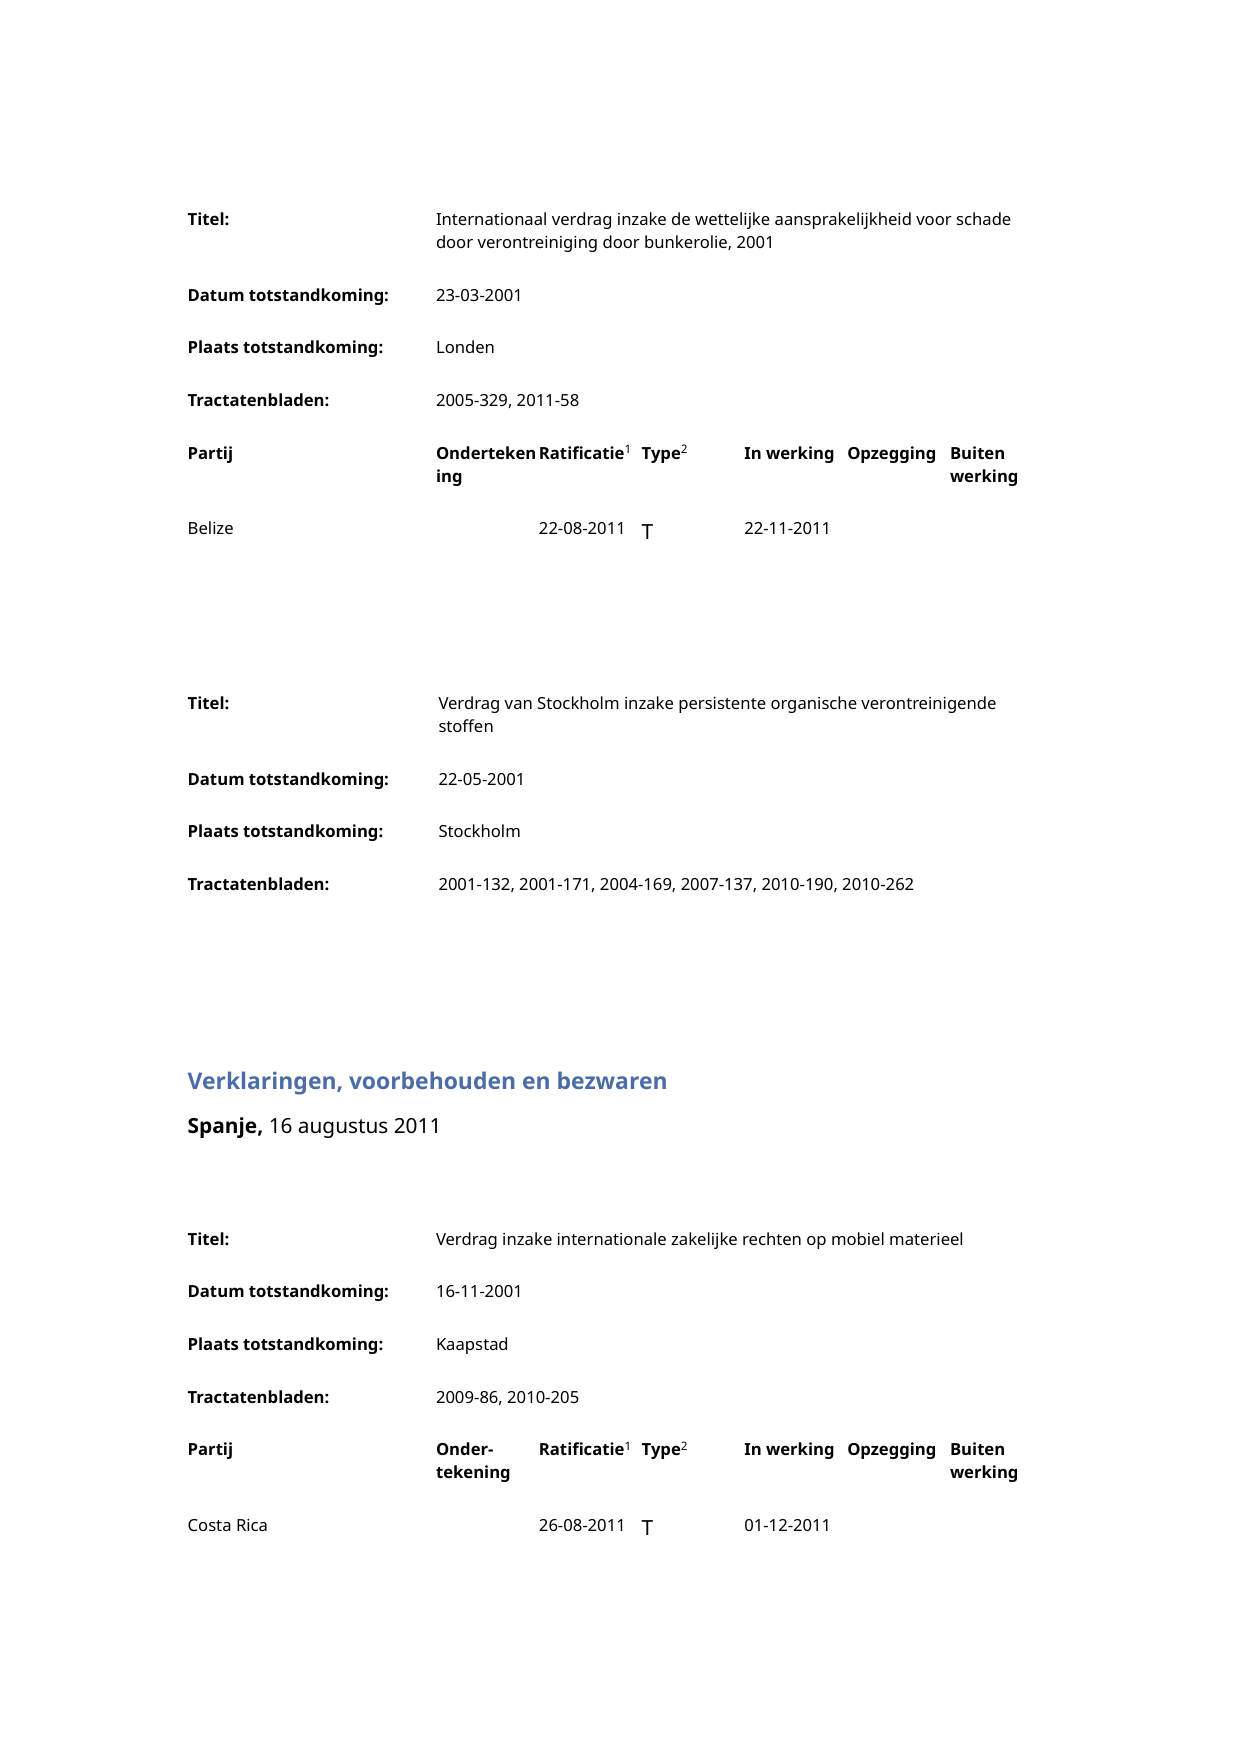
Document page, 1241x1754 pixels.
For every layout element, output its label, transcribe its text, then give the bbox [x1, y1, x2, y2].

table_cell [847, 517, 950, 575]
table_cell Tractatenbladen: [188, 873, 438, 925]
table_cell Partij [188, 1438, 436, 1513]
table_cell Opzegging [847, 1438, 950, 1513]
table_cell Datum totstandkoming: [188, 767, 438, 820]
table_cell Tractatenbladen: [188, 1385, 436, 1438]
table_cell Tractatenbladen: [188, 389, 436, 441]
table_cell Buiten werking [950, 441, 1053, 517]
table_cell 2001-132, 2001-171, 2004-169, 2007-137, 2010-190, 2010-262 [438, 873, 1053, 925]
table_cell Partij [188, 441, 436, 517]
table_cell [847, 1514, 950, 1572]
table_cell Kaapstad [436, 1333, 1053, 1385]
table_cell Onder-tekening [436, 1438, 539, 1513]
table_cell 2005-329, 2011-58 [436, 389, 1053, 441]
table_cell Stockholm [438, 820, 1053, 872]
table_header Titel: [188, 208, 436, 283]
table_header Titel: [188, 692, 438, 767]
table_cell 01-12-2011 [744, 1514, 847, 1572]
table_cell 22-05-2001 [438, 767, 1053, 820]
table_header Titel: [188, 1227, 436, 1280]
table_cell [188, 925, 1053, 984]
table_cell 23-03-2001 [436, 283, 1053, 336]
table_cell In werking [744, 1438, 847, 1513]
table_cell Ratificatie1 [539, 441, 641, 517]
table_header Verdrag van Stockholm inzake persistente organische verontreinigende stoffen [438, 692, 1053, 767]
table_cell Plaats totstandkoming: [188, 1333, 436, 1385]
table_cell Londen [436, 336, 1053, 389]
table_cell Datum totstandkoming: [188, 1280, 436, 1333]
table_cell Type2 [641, 1438, 744, 1513]
table_cell Costa Rica [188, 1514, 436, 1572]
table_cell [950, 517, 1053, 575]
table_cell Plaats totstandkoming: [188, 336, 436, 389]
table_cell T [641, 517, 744, 575]
table_cell In werking [744, 441, 847, 517]
table_cell T [641, 1514, 744, 1572]
table_cell [436, 1514, 539, 1572]
table_cell Buiten werking [950, 1438, 1053, 1513]
text Spanje, 16 augustus 2011 [187, 1111, 1053, 1139]
table_cell Plaats totstandkoming: [188, 820, 438, 872]
table_cell [950, 1514, 1053, 1572]
table_header Internationaal verdrag inzake de wettelijke aansprakelijkheid voor schade door verontreiniging door bunkerolie, 2001 [436, 208, 1053, 283]
subtitle Verklaringen, voorbehouden en bezwaren [187, 1064, 1053, 1096]
table_cell Ratificatie1 [539, 1438, 641, 1513]
table_cell 16-11-2001 [436, 1280, 1053, 1333]
table_cell Ondertekening [436, 441, 539, 517]
table_header Verdrag inzake internationale zakelijke rechten op mobiel materieel [436, 1227, 1053, 1280]
table_cell 2009-86, 2010-205 [436, 1385, 1053, 1438]
table_cell 26-08-2011 [539, 1514, 641, 1572]
table_cell Type2 [641, 441, 744, 517]
table_cell 22-08-2011 [539, 517, 641, 575]
table_cell [436, 517, 539, 575]
table_cell Datum totstandkoming: [188, 283, 436, 336]
table_cell Opzegging [847, 441, 950, 517]
table_cell Belize [188, 517, 436, 575]
table_cell 22-11-2011 [744, 517, 847, 575]
